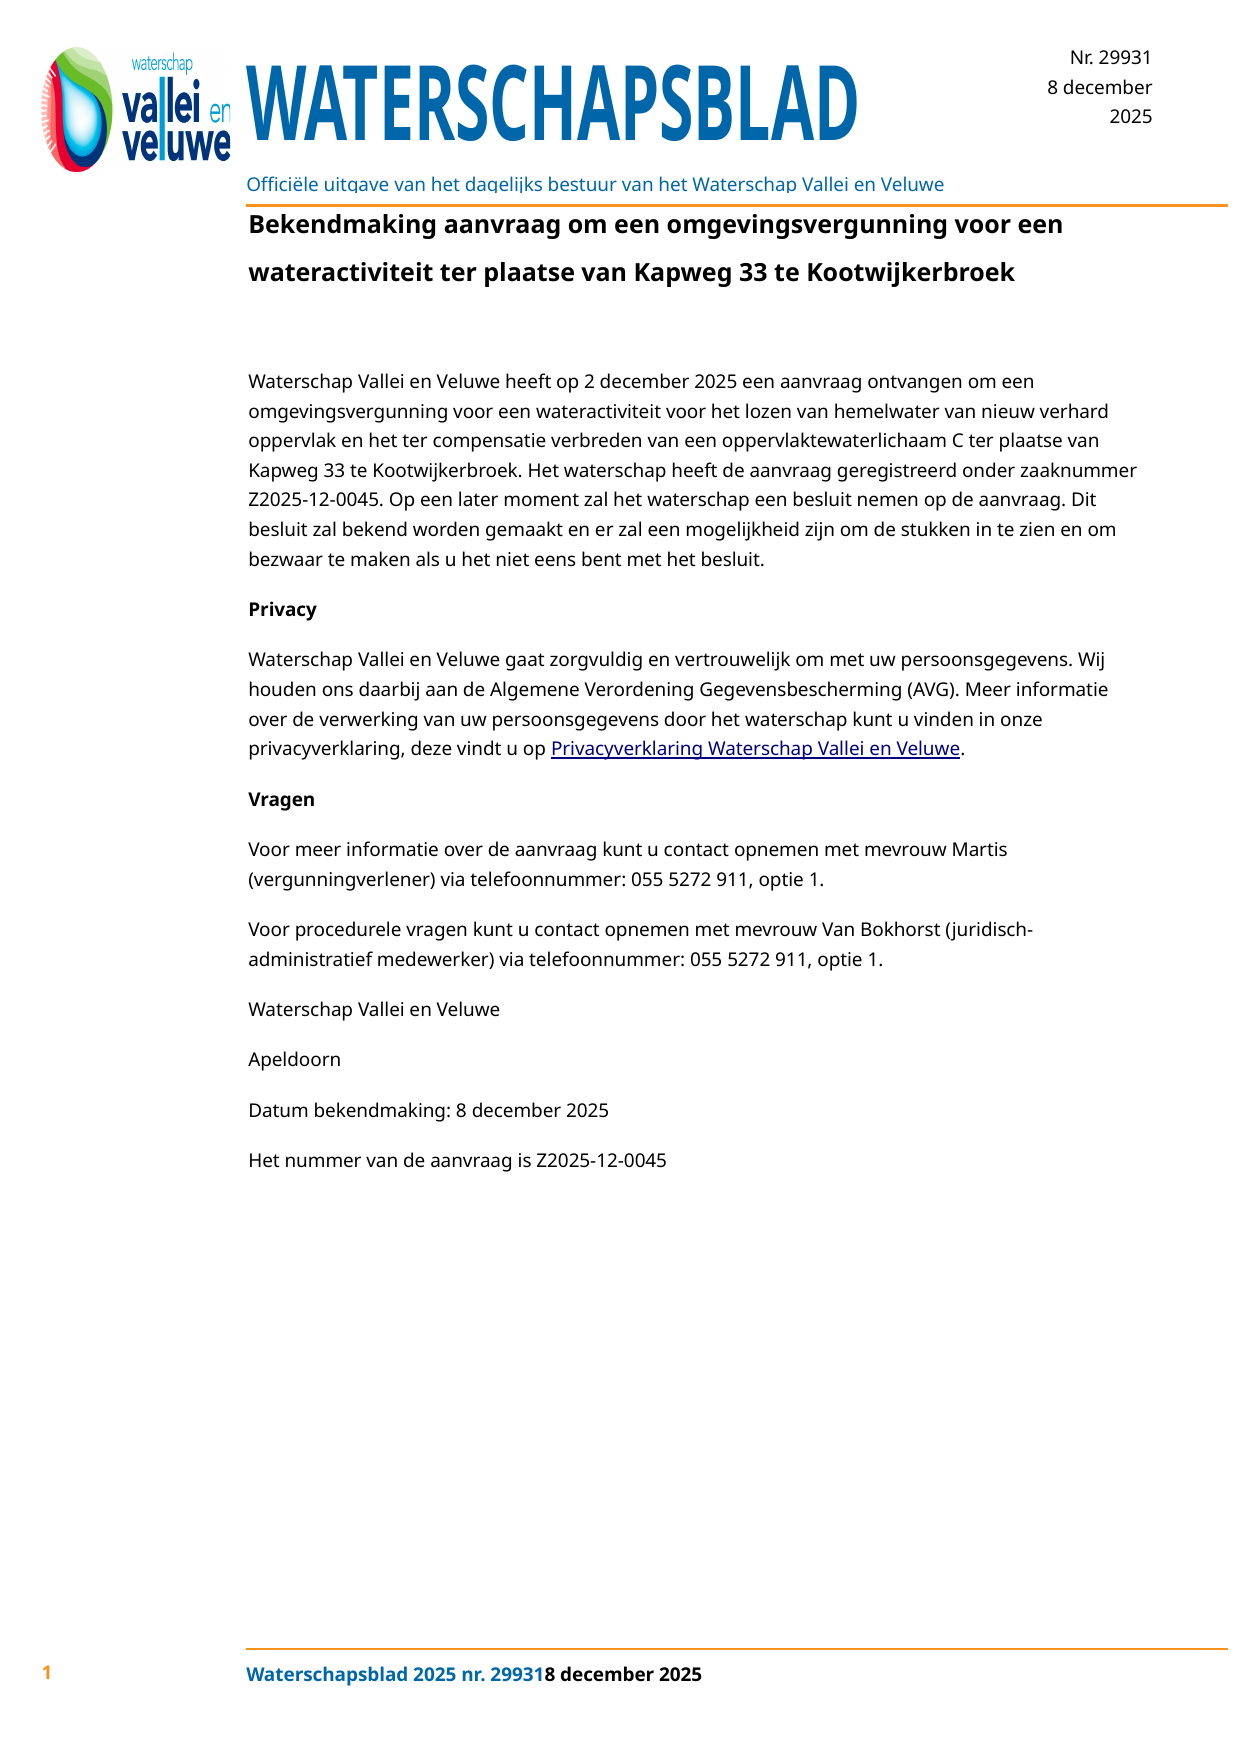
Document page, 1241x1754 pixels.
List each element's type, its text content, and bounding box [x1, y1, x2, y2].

picture [41, 47, 231, 172]
text Voor meer informatie over de aanvraag kunt u contact opnemen met mevrouw Martis (vergunningverlener) via telefoonnummer: 055 5272 911, optie 1. [248, 836, 1152, 892]
text Privacy [248, 596, 1152, 622]
text Voor procedurele vragen kunt u contact opnemen met mevrouw Van Bokhorst (juridisch-administratief medewerker) via telefoonnummer: 055 5272 911, optie 1. [248, 916, 1152, 972]
text Waterschap Vallei en Veluwe gaat zorgvuldig en vertrouwelijk om met uw persoonsgegevens. Wij houden ons daarbij aan de Algemene Verordening Gegevensbescherming (AVG). Meer informatie over de verwerking van uw persoonsgegevens door het waterschap kunt u vinden in onze privacyverklaring, deze vindt u op Privacyverklaring Waterschap Vallei en Veluwe. [248, 647, 1152, 761]
text Waterschap Vallei en Veluwe [248, 996, 1152, 1022]
text Vragen [248, 786, 1152, 812]
text Het nummer van de aanvraag is Z2025-12-0045 [248, 1147, 1152, 1173]
text Apeldoorn [248, 1047, 1152, 1072]
text Waterschap Vallei en Veluwe heeft op 2 december 2025 een aanvraag ontvangen om een omgevingsvergunning voor een wateractiviteit voor het lozen van hemelwater van nieuw verhard oppervlak en het ter compensatie verbreden van een oppervlaktewaterlichaam C ter plaatse van Kapweg 33 te Kootwijkerbroek. Het waterschap heeft de aanvraag geregistreerd onder zaaknummer Z2025-12-0045. Op een later moment zal het waterschap een besluit nemen op de aanvraag. Dit besluit zal bekend worden gemaakt en er zal een mogelijkheid zijn om de stukken in te zien en om bezwaar te maken als u het niet eens bent met het besluit. [248, 368, 1152, 572]
text Bekendmaking aanvraag om een omgevingsvergunning voor een wateractiviteit ter plaatse van Kapweg 33 te Kootwijkerbroek [248, 207, 1152, 288]
text Datum bekendmaking: 8 december 2025 [248, 1097, 1152, 1123]
